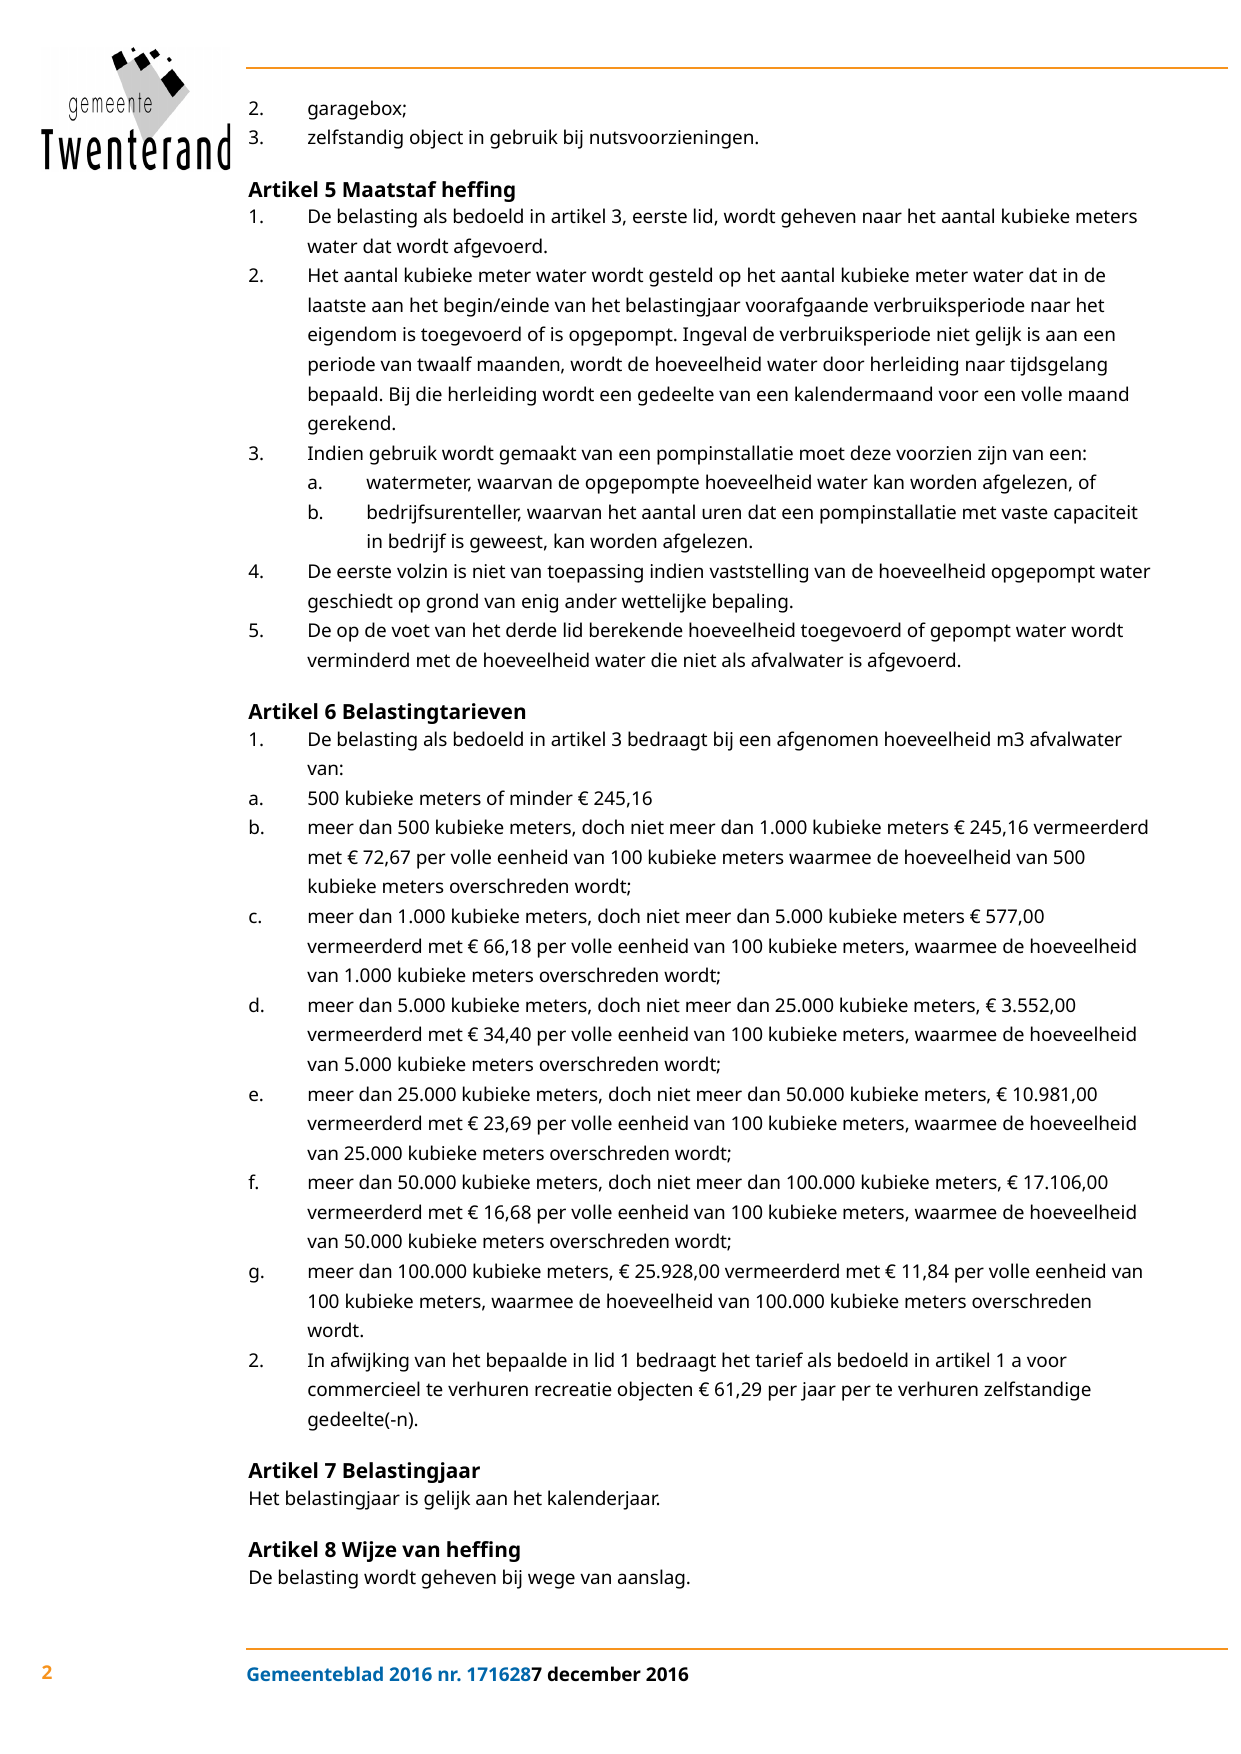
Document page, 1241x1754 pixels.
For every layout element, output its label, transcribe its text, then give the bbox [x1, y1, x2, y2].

list meer dan 50.000 kubieke meters, doch niet meer dan 100.000 kubieke meters, € 17.106,00 vermeerderd met € 16,68 per volle eenheid van 100 kubieke meters, waarmee de hoeveelheid van 50.000 kubieke meters overschreden wordt; [248, 1169, 1152, 1254]
list meer dan 1.000 kubieke meters, doch niet meer dan 5.000 kubieke meters € 577,00 vermeerderd met € 66,18 per volle eenheid van 100 kubieke meters, waarmee de hoeveelheid van 1.000 kubieke meters overschreden wordt; [248, 903, 1152, 988]
list watermeter, waarvan de opgepompte hoeveelheid water kan worden afgelezen, of [307, 469, 1152, 495]
list meer dan 500 kubieke meters, doch niet meer dan 1.000 kubieke meters € 245,16 vermeerderd met € 72,67 per volle eenheid van 100 kubieke meters waarmee de hoeveelheid van 500 kubieke meters overschreden wordt; [248, 814, 1152, 899]
list 500 kubieke meters of minder € 245,16 [248, 785, 1152, 811]
list De op de voet van het derde lid berekende hoeveelheid toegevoerd of gepompt water wordt verminderd met de hoeveelheid water die niet als afvalwater is afgevoerd. [248, 617, 1152, 673]
list In afwijking van het bepaalde in lid 1 bedraagt het tarief als bedoeld in artikel 1 a voor commercieel te verhuren recreatie objecten € 61,29 per jaar per te verhuren zelfstandige gedeelte(-n). [248, 1347, 1152, 1432]
picture [41, 47, 231, 172]
list garagebox; [248, 95, 1152, 121]
list De belasting als bedoeld in artikel 3, eerste lid, wordt geheven naar het aantal kubieke meters water dat wordt afgevoerd. [248, 203, 1152, 258]
text Het belastingjaar is gelijk aan het kalenderjaar. [248, 1485, 1152, 1511]
text Artikel 7 Belastingjaar [248, 1457, 1152, 1485]
list De belasting als bedoeld in artikel 3 bedraagt bij een afgenomen hoeveelheid m3 afvalwater van: [248, 726, 1152, 781]
list meer dan 25.000 kubieke meters, doch niet meer dan 50.000 kubieke meters, € 10.981,00 vermeerderd met € 23,69 per volle eenheid van 100 kubieke meters, waarmee de hoeveelheid van 25.000 kubieke meters overschreden wordt; [248, 1081, 1152, 1166]
list zelfstandig object in gebruik bij nutsvoorzieningen. [248, 124, 1152, 150]
list Het aantal kubieke meter water wordt gesteld op het aantal kubieke meter water dat in de laatste aan het begin/einde van het belastingjaar voorafgaande verbruiksperiode naar het eigendom is toegevoerd of is opgepompt. Ingeval de verbruiksperiode niet gelijk is aan een periode van twaalf maanden, wordt de hoeveelheid water door herleiding naar tijdsgelang bepaald. Bij die herleiding wordt een gedeelte van een kalendermaand voor een volle maand gerekend. [248, 262, 1152, 436]
text Artikel 6 Belastingtarieven [248, 697, 1152, 726]
list meer dan 100.000 kubieke meters, € 25.928,00 vermeerderd met € 11,84 per volle eenheid van 100 kubieke meters, waarmee de hoeveelheid van 100.000 kubieke meters overschreden wordt. [248, 1258, 1152, 1343]
list De eerste volzin is niet van toepassing indien vaststelling van de hoeveelheid opgepompt water geschiedt op grond van enig ander wettelijke bepaling. [248, 558, 1152, 613]
text Artikel 5 Maatstaf heffing [248, 175, 1152, 203]
list Indien gebruik wordt gemaakt van een pompinstallatie moet deze voorzien zijn van een: [248, 440, 1152, 466]
text De belasting wordt geheven bij wege van aanslag. [248, 1564, 1152, 1590]
list meer dan 5.000 kubieke meters, doch niet meer dan 25.000 kubieke meters, € 3.552,00 vermeerderd met € 34,40 per volle eenheid van 100 kubieke meters, waarmee de hoeveelheid van 5.000 kubieke meters overschreden wordt; [248, 992, 1152, 1077]
text Artikel 8 Wijze van heffing [248, 1536, 1152, 1564]
list bedrijfsurenteller, waarvan het aantal uren dat een pompinstallatie met vaste capaciteit in bedrijf is geweest, kan worden afgelezen. [307, 499, 1152, 554]
